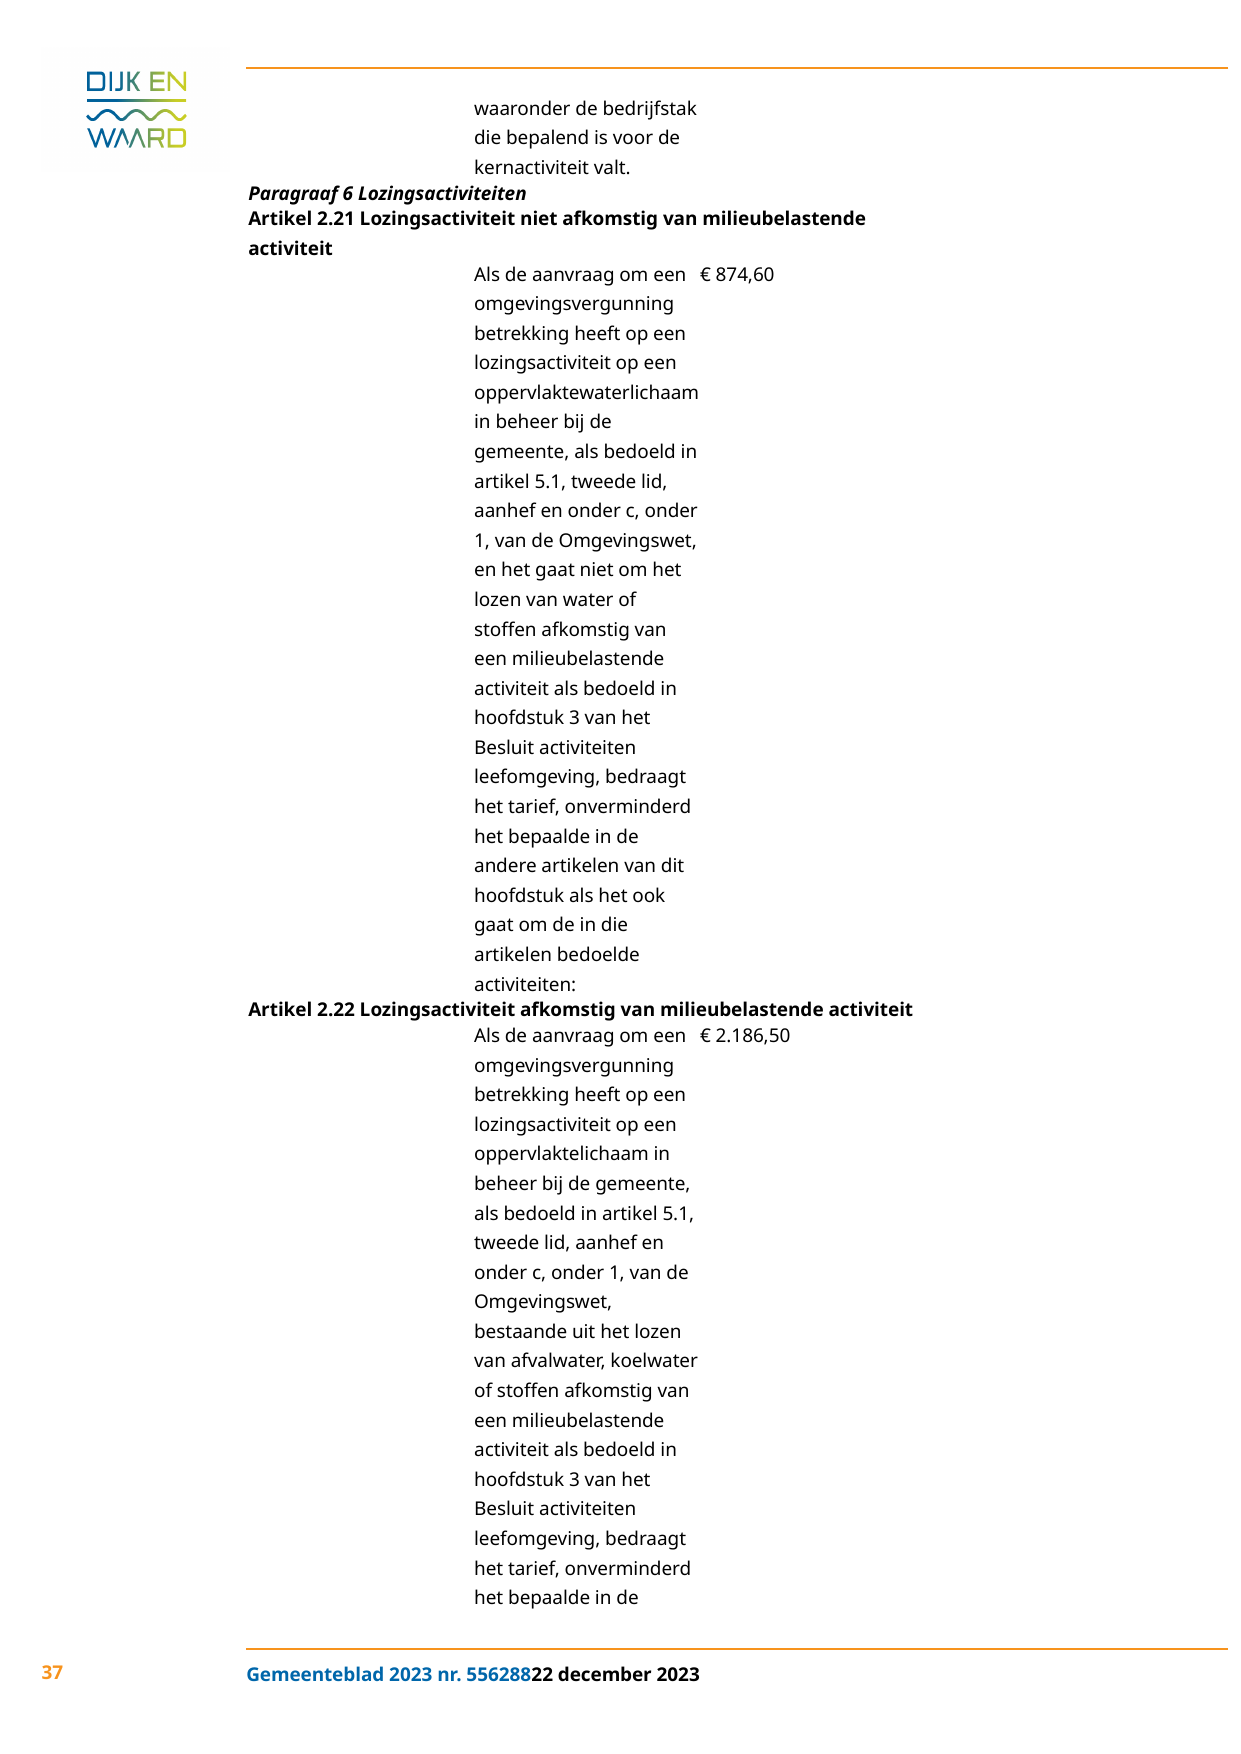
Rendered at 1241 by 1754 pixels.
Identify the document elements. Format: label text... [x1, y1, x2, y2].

table_cell [700, 95, 926, 180]
table_cell € 874,60 [700, 261, 926, 996]
table_cell [926, 1022, 1152, 1610]
table_cell [248, 261, 474, 996]
table_cell [926, 261, 1152, 996]
table_cell Paragraaf 6 Lozingsactiviteiten [248, 180, 1152, 205]
table_cell Artikel 2.21 Lozingsactiviteit niet afkomstig van milieubelastende activiteit [248, 205, 926, 261]
table_cell [248, 1022, 474, 1610]
table_cell [248, 95, 474, 180]
table_cell Als de aanvraag om een omgevingsvergunning betrekking heeft op een lozingsactiviteit op een oppervlaktewaterlichaam in beheer bij de gemeente, als bedoeld in artikel 5.1, tweede lid, aanhef en onder c, onder 1, van de Omgevingswet, en het gaat niet om het lozen van water of stoffen afkomstig van een milieubelastende activiteit als bedoeld in hoofdstuk 3 van het Besluit activiteiten leefomgeving, bedraagt het tarief, onverminderd het bepaalde in de andere artikelen van dit hoofdstuk als het ook gaat om de in die artikelen bedoelde activiteiten: [474, 261, 700, 996]
table_cell Als de aanvraag om een omgevingsvergunning betrekking heeft op een lozingsactiviteit op een oppervlaktelichaam in beheer bij de gemeente, als bedoeld in artikel 5.1, tweede lid, aanhef en onder c, onder 1, van de Omgevingswet, bestaande uit het lozen van afvalwater, koelwater of stoffen afkomstig van een milieubelastende activiteit als bedoeld in hoofdstuk 3 van het Besluit activiteiten leefomgeving, bedraagt het tarief, onverminderd het bepaalde in de [474, 1022, 700, 1610]
table_cell [926, 996, 1152, 1022]
table_cell [926, 205, 1152, 261]
table_cell [926, 95, 1152, 180]
table_cell waaronder de bedrijfstak die bepalend is voor de kernactiviteit valt. [474, 95, 700, 180]
table_cell Artikel 2.22 Lozingsactiviteit afkomstig van milieubelastende activiteit [248, 996, 926, 1022]
table_cell € 2.186,50 [700, 1022, 926, 1610]
picture [41, 47, 231, 172]
